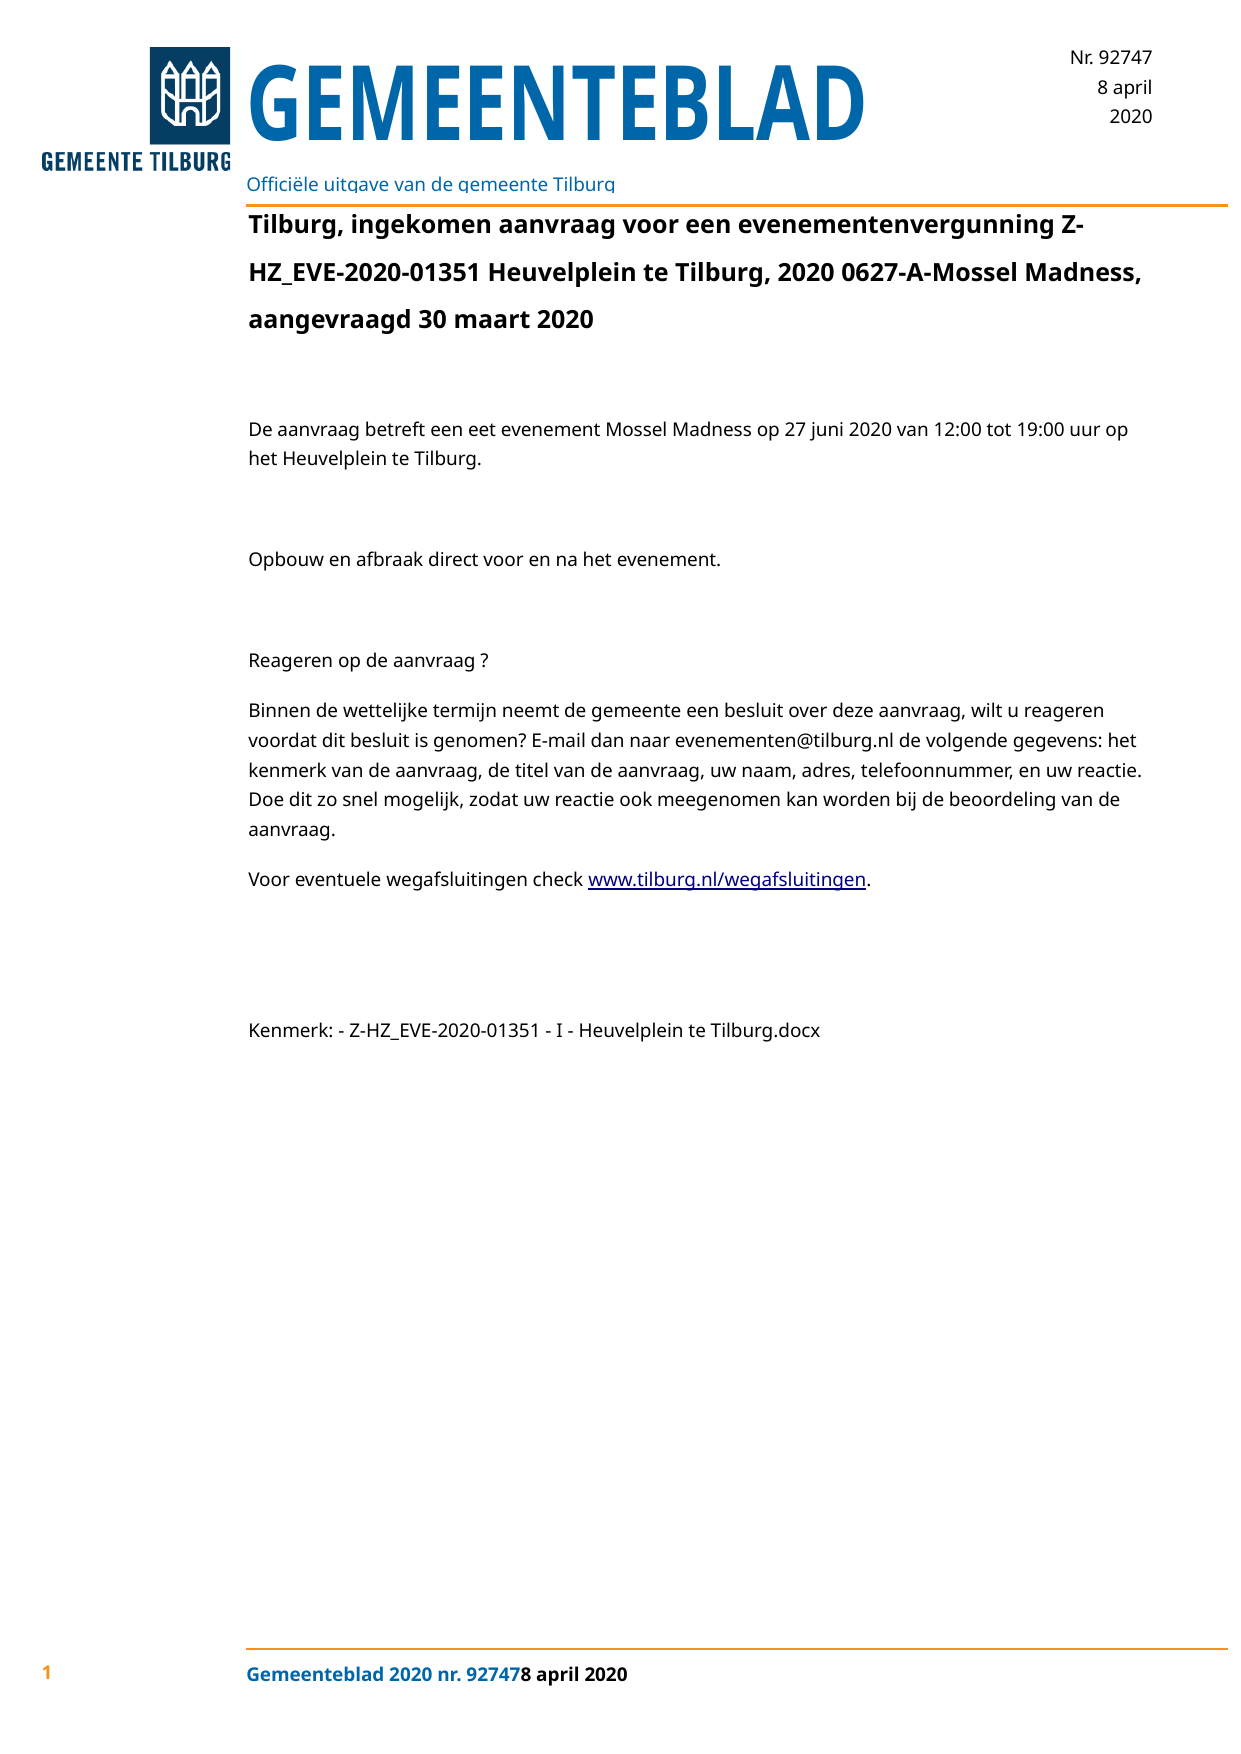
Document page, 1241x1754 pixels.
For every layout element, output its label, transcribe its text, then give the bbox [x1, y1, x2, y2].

text Kenmerk: - Z-HZ_EVE-2020-01351 - I - Heuvelplein te Tilburg.docx [248, 1018, 1152, 1043]
text Reageren op de aanvraag ? [248, 647, 1152, 673]
text Voor eventuele wegafsluitingen check www.tilburg.nl/wegafsluitingen. [248, 866, 1152, 892]
text De aanvraag betreft een eet evenement Mossel Madness op 27 juni 2020 van 12:00 tot 19:00 uur op het Heuvelplein te Tilburg. [248, 416, 1152, 471]
text Opbouw en afbraak direct voor en na het evenement. [248, 546, 1152, 572]
text Tilburg, ingekomen aanvraag voor een evenementenvergunning Z-HZ_EVE-2020-01351 Heuvelplein te Tilburg, 2020 0627-A-Mossel Madness, aangevraagd 30 maart 2020 [248, 207, 1152, 336]
text Binnen de wettelijke termijn neemt de gemeente een besluit over deze aanvraag, wilt u reageren voordat dit besluit is genomen? E-mail dan naar evenementen@tilburg.nl de volgende gegevens: het kenmerk van de aanvraag, de titel van de aanvraag, uw naam, adres, telefoonnummer, en uw reactie. Doe dit zo snel mogelijk, zodat uw reactie ook meegenomen kan worden bij de beoordeling van de aanvraag. [248, 698, 1152, 842]
picture [41, 47, 231, 172]
